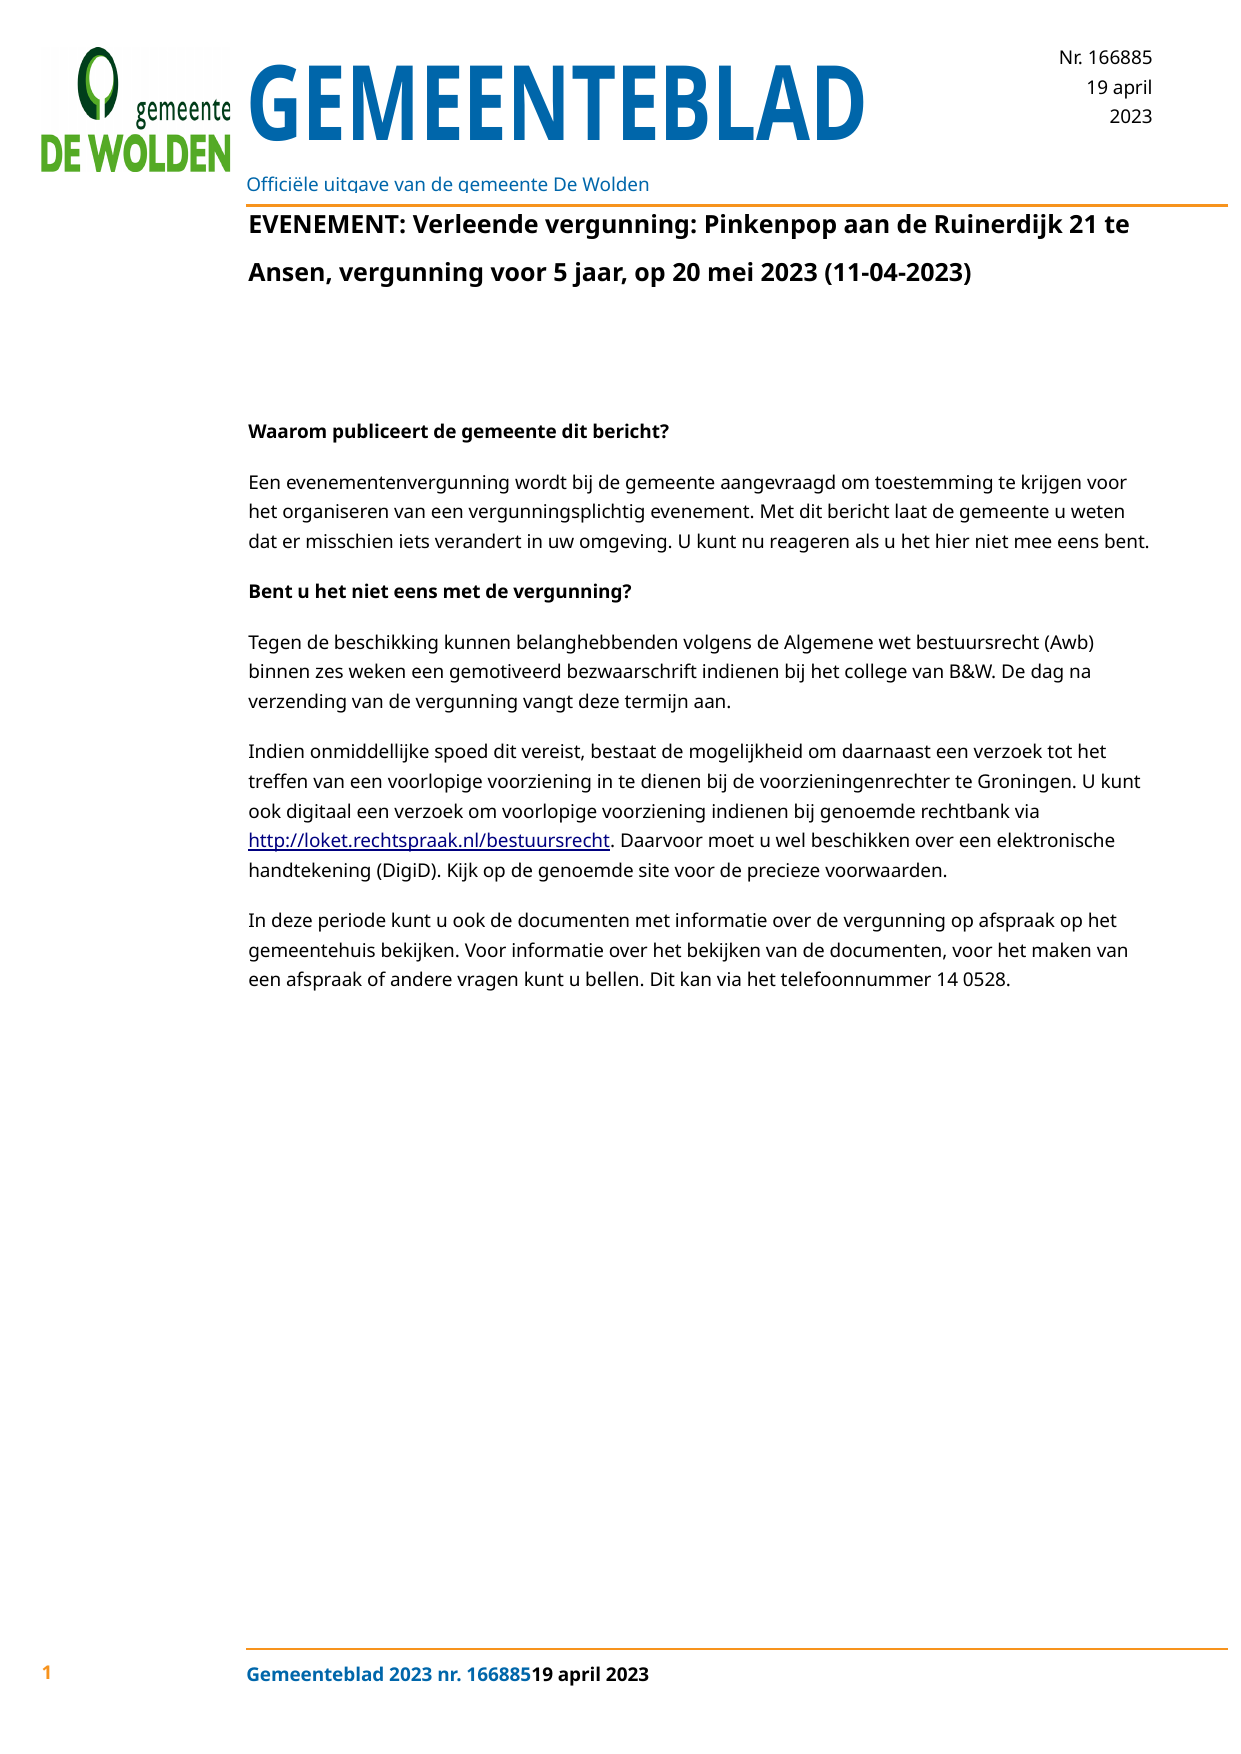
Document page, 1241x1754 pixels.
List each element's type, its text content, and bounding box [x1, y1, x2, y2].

text Een evenementenvergunning wordt bij de gemeente aangevraagd om toestemming te krijgen voor het organiseren van een vergunningsplichtig evenement. Met dit bericht laat de gemeente u weten dat er misschien iets verandert in uw omgeving. U kunt nu reageren als u het hier niet mee eens bent. [248, 469, 1152, 554]
text Tegen de beschikking kunnen belanghebbenden volgens de Algemene wet bestuursrecht (Awb) binnen zes weken een gemotiveerd bezwaarschrift indienen bij het college van B&W. De dag na verzending van de vergunning vangt deze termijn aan. [248, 629, 1152, 714]
text Waarom publiceert de gemeente dit bericht? [248, 419, 1152, 444]
text EVENEMENT: Verleende vergunning: Pinkenpop aan de Ruinerdijk 21 te Ansen, vergunning voor 5 jaar, op 20 mei 2023 (11-04-2023) [248, 207, 1152, 288]
picture [41, 47, 231, 172]
text Indien onmiddellijke spoed dit vereist, bestaat de mogelijkheid om daarnaast een verzoek tot het treffen van een voorlopige voorziening in te dienen bij de voorzieningenrechter te Groningen. U kunt ook digitaal een verzoek om voorlopige voorziening indienen bij genoemde rechtbank via http://loket.rechtspraak.nl/bestuursrecht. Daarvoor moet u wel beschikken over een elektronische handtekening (DigiD). Kijk op de genoemde site voor de precieze voorwaarden. [248, 739, 1152, 883]
text Bent u het niet eens met de vergunning? [248, 579, 1152, 604]
text In deze periode kunt u ook de documenten met informatie over de vergunning op afspraak op het gemeentehuis bekijken. Voor informatie over het bekijken van de documenten, voor het maken van een afspraak of andere vragen kunt u bellen. Dit kan via het telefoonnummer 14 0528. [248, 907, 1152, 992]
